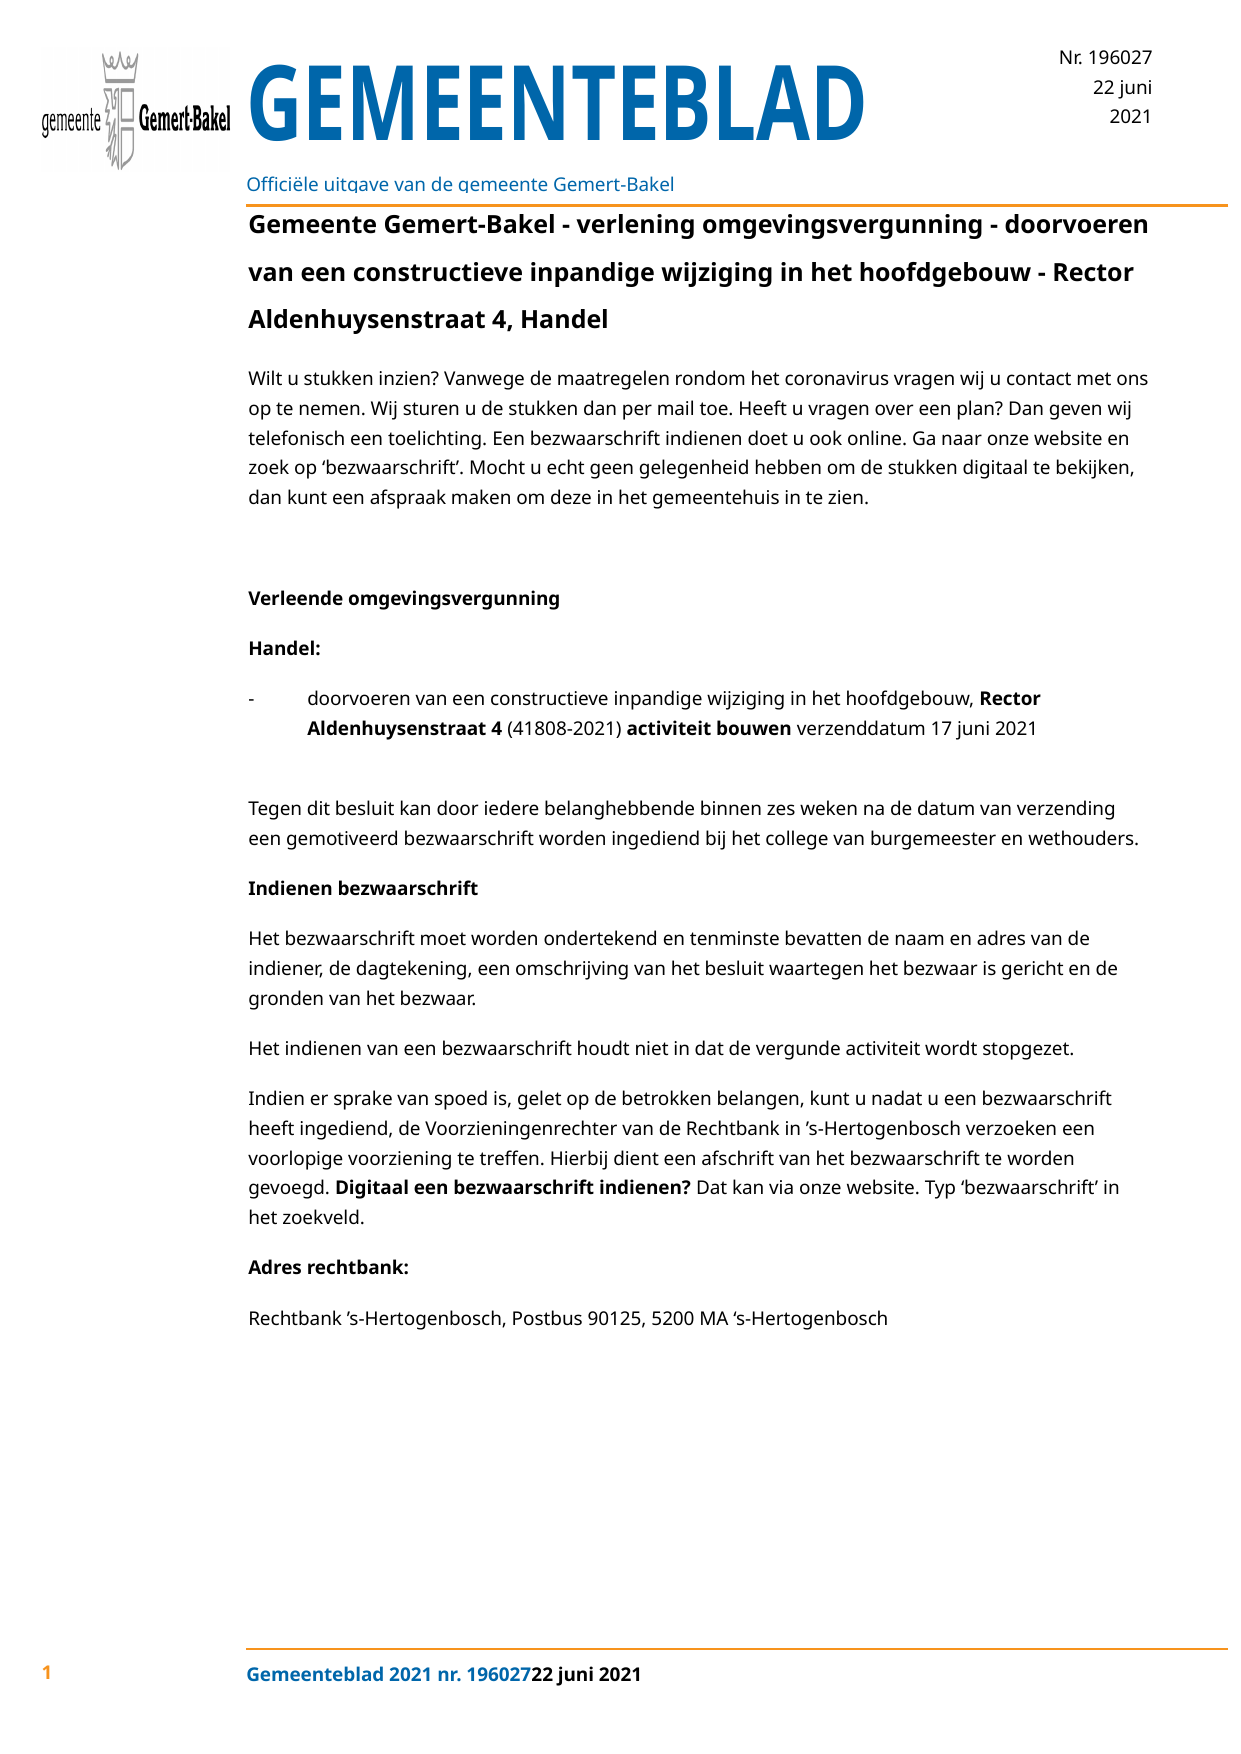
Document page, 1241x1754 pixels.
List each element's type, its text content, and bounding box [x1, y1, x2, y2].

text Adres rechtbank: [248, 1254, 1152, 1280]
list doorvoeren van een constructieve inpandige wijziging in het hoofdgebouw, Rector Aldenhuysenstraat 4 (41808-2021) activiteit bouwen verzenddatum 17 juni 2021 [248, 686, 1152, 741]
text Tegen dit besluit kan door iedere belanghebbende binnen zes weken na de datum van verzending een gemotiveerd bezwaarschrift worden ingediend bij het college van burgemeester en wethouders. [248, 795, 1152, 850]
picture [41, 47, 231, 172]
text Indien er sprake van spoed is, gelet op de betrokken belangen, kunt u nadat u een bezwaarschrift heeft ingediend, de Voorzieningenrechter van de Rechtbank in ’s-Hertogenbosch verzoeken een voorlopige voorziening te treffen. Hierbij dient een afschrift van het bezwaarschrift te worden gevoegd. Digitaal een bezwaarschrift indienen? Dat kan via onze website. Typ ‘bezwaarschrift’ in het zoekveld. [248, 1086, 1152, 1229]
text Rechtbank ’s-Hertogenbosch, Postbus 90125, 5200 MA ‘s-Hertogenbosch [248, 1305, 1152, 1330]
text Handel: [248, 635, 1152, 661]
text Indienen bezwaarschrift [248, 875, 1152, 901]
text Verleende omgevingsvergunning [248, 585, 1152, 610]
text Het bezwaarschrift moet worden ondertekend en tenminste bevatten de naam en adres van de indiener, de dagtekening, een omschrijving van het besluit waartegen het bezwaar is gericht en de gronden van het bezwaar. [248, 926, 1152, 1010]
text Gemeente Gemert-Bakel - verlening omgevingsvergunning - doorvoeren van een constructieve inpandige wijziging in het hoofdgebouw - Rector Aldenhuysenstraat 4, Handel [248, 207, 1152, 336]
text Wilt u stukken inzien? Vanwege de maatregelen rondom het coronavirus vragen wij u contact met ons op te nemen. Wij sturen u de stukken dan per mail toe. Heeft u vragen over een plan? Dan geven wij telefonisch een toelichting. Een bezwaarschrift indienen doet u ook online. Ga naar onze website en zoek op ‘bezwaarschrift’. Mocht u echt geen gelegenheid hebben om de stukken digitaal te bekijken, dan kunt een afspraak maken om deze in het gemeentehuis in te zien. [248, 366, 1152, 509]
text Het indienen van een bezwaarschrift houdt niet in dat de vergunde activiteit wordt stopgezet. [248, 1035, 1152, 1061]
